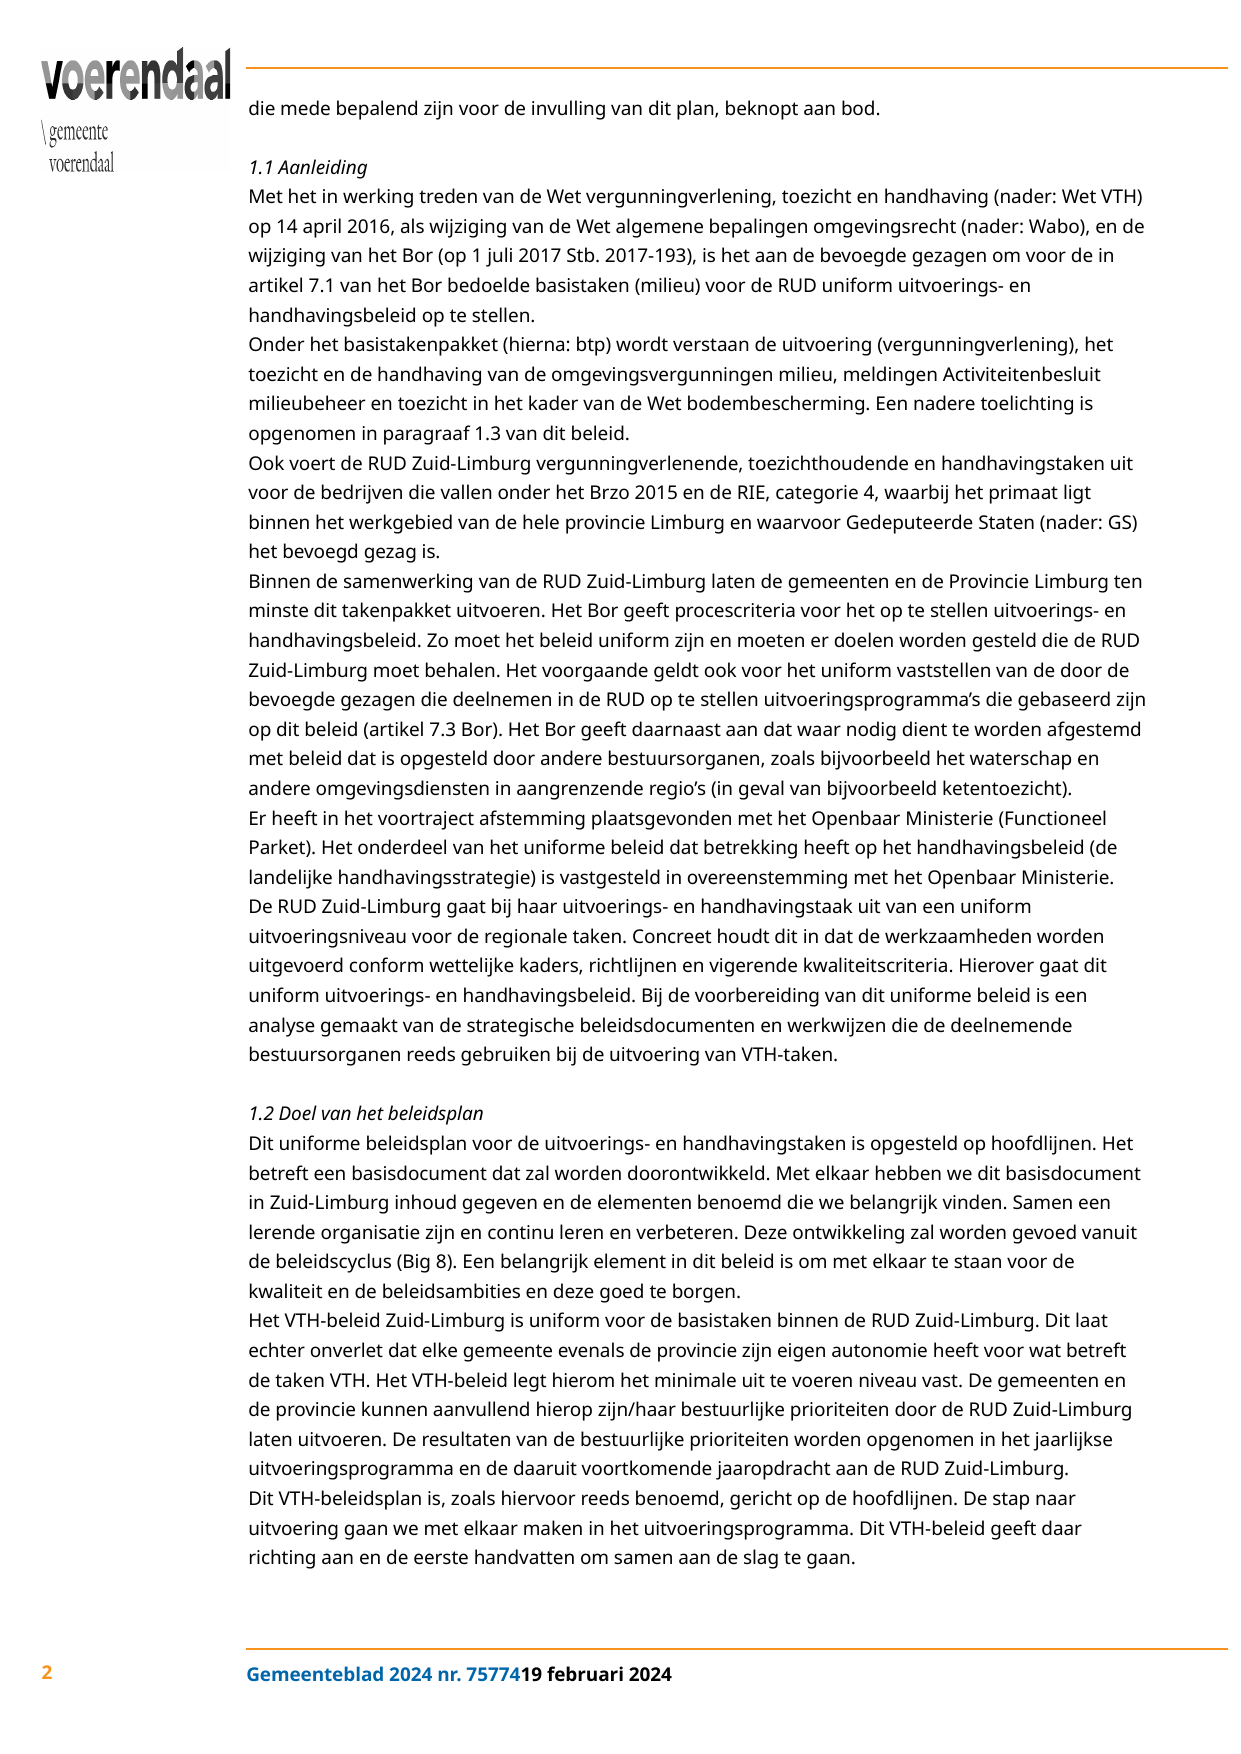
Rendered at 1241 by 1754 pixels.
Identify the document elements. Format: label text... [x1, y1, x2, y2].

text De RUD Zuid-Limburg gaat bij haar uitvoerings- en handhavingstaak uit van een uniform uitvoeringsniveau voor de regionale taken. Concreet houdt dit in dat de werkzaamheden worden uitgevoerd conform wettelijke kaders, richtlijnen en vigerende kwaliteitscriteria. Hierover gaat dit uniform uitvoerings- en handhavingsbeleid. Bij de voorbereiding van dit uniforme beleid is een analyse gemaakt van de strategische beleidsdocumenten en werkwijzen die de deelnemende bestuursorganen reeds gebruiken bij de uitvoering van VTH-taken. [248, 893, 1152, 1067]
text Er heeft in het voortraject afstemming plaatsgevonden met het Openbaar Ministerie (Functioneel Parket). Het onderdeel van het uniforme beleid dat betrekking heeft op het handhavingsbeleid (de landelijke handhavingsstrategie) is vastgesteld in overeenstemming met het Openbaar Ministerie. [248, 805, 1152, 890]
text Dit uniforme beleidsplan voor de uitvoerings- en handhavingstaken is opgesteld op hoofdlijnen. Het betreft een basisdocument dat zal worden doorontwikkeld. Met elkaar hebben we dit basisdocument in Zuid-Limburg inhoud gegeven en de elementen benoemd die we belangrijk vinden. Samen een lerende organisatie zijn en continu leren en verbeteren. Deze ontwikkeling zal worden gevoed vanuit de beleidscyclus (Big 8). Een belangrijk element in dit beleid is om met elkaar te staan voor de kwaliteit en de beleidsambities en deze goed te borgen. [248, 1130, 1152, 1304]
text Ook voert de RUD Zuid-Limburg vergunningverlenende, toezichthoudende en handhavingstaken uit voor de bedrijven die vallen onder het Brzo 2015 en de RIE, categorie 4, waarbij het primaat ligt binnen het werkgebied van de hele provincie Limburg en waarvoor Gedeputeerde Staten (nader: GS) het bevoegd gezag is. [248, 450, 1152, 564]
text Met het in werking treden van de Wet vergunningverlening, toezicht en handhaving (nader: Wet VTH) op 14 april 2016, als wijziging van de Wet algemene bepalingen omgevingsrecht (nader: Wabo), en de wijziging van het Bor (op 1 juli 2017 Stb. 2017-193), is het aan de bevoegde gezagen om voor de in artikel 7.1 van het Bor bedoelde basistaken (milieu) voor de RUD uniform uitvoerings- en handhavingsbeleid op te stellen. [248, 183, 1152, 328]
text die mede bepalend zijn voor de invulling van dit plan, beknopt aan bod. [248, 95, 1152, 121]
text Binnen de samenwerking van de RUD Zuid-Limburg laten de gemeenten en de Provincie Limburg ten minste dit takenpakket uitvoeren. Het Bor geeft procescriteria voor het op te stellen uitvoerings- en handhavingsbeleid. Zo moet het beleid uniform zijn en moeten er doelen worden gesteld die de RUD Zuid-Limburg moet behalen. Het voorgaande geldt ook voor het uniform vaststellen van de door de bevoegde gezagen die deelnemen in de RUD op te stellen uitvoeringsprogramma’s die gebaseerd zijn op dit beleid (artikel 7.3 Bor). Het Bor geeft daarnaast aan dat waar nodig dient te worden afgestemd met beleid dat is opgesteld door andere bestuursorganen, zoals bijvoorbeeld het waterschap en andere omgevingsdiensten in aangrenzende regio’s (in geval van bijvoorbeeld ketentoezicht). [248, 568, 1152, 801]
picture [41, 47, 231, 172]
text 1.2 Doel van het beleidsplan [248, 1101, 1152, 1126]
text Dit VTH-beleidsplan is, zoals hiervoor reeds benoemd, gericht op de hoofdlijnen. De stap naar uitvoering gaan we met elkaar maken in het uitvoeringsprogramma. Dit VTH-beleid geeft daar richting aan en de eerste handvatten om samen aan de slag te gaan. [248, 1485, 1152, 1570]
text 1.1 Aanleiding [248, 154, 1152, 180]
text Het VTH-beleid Zuid-Limburg is uniform voor de basistaken binnen de RUD Zuid-Limburg. Dit laat echter onverlet dat elke gemeente evenals de provincie zijn eigen autonomie heeft voor wat betreft de taken VTH. Het VTH-beleid legt hierom het minimale uit te voeren niveau vast. De gemeenten en de provincie kunnen aanvullend hierop zijn/haar bestuurlijke prioriteiten door de RUD Zuid-Limburg laten uitvoeren. De resultaten van de bestuurlijke prioriteiten worden opgenomen in het jaarlijkse uitvoeringsprogramma en de daaruit voortkomende jaaropdracht aan de RUD Zuid-Limburg. [248, 1308, 1152, 1481]
text Onder het basistakenpakket (hierna: btp) wordt verstaan de uitvoering (vergunningverlening), het toezicht en de handhaving van de omgevingsvergunningen milieu, meldingen Activiteitenbesluit milieubeheer en toezicht in het kader van de Wet bodembescherming. Een nadere toelichting is opgenomen in paragraaf 1.3 van dit beleid. [248, 331, 1152, 446]
